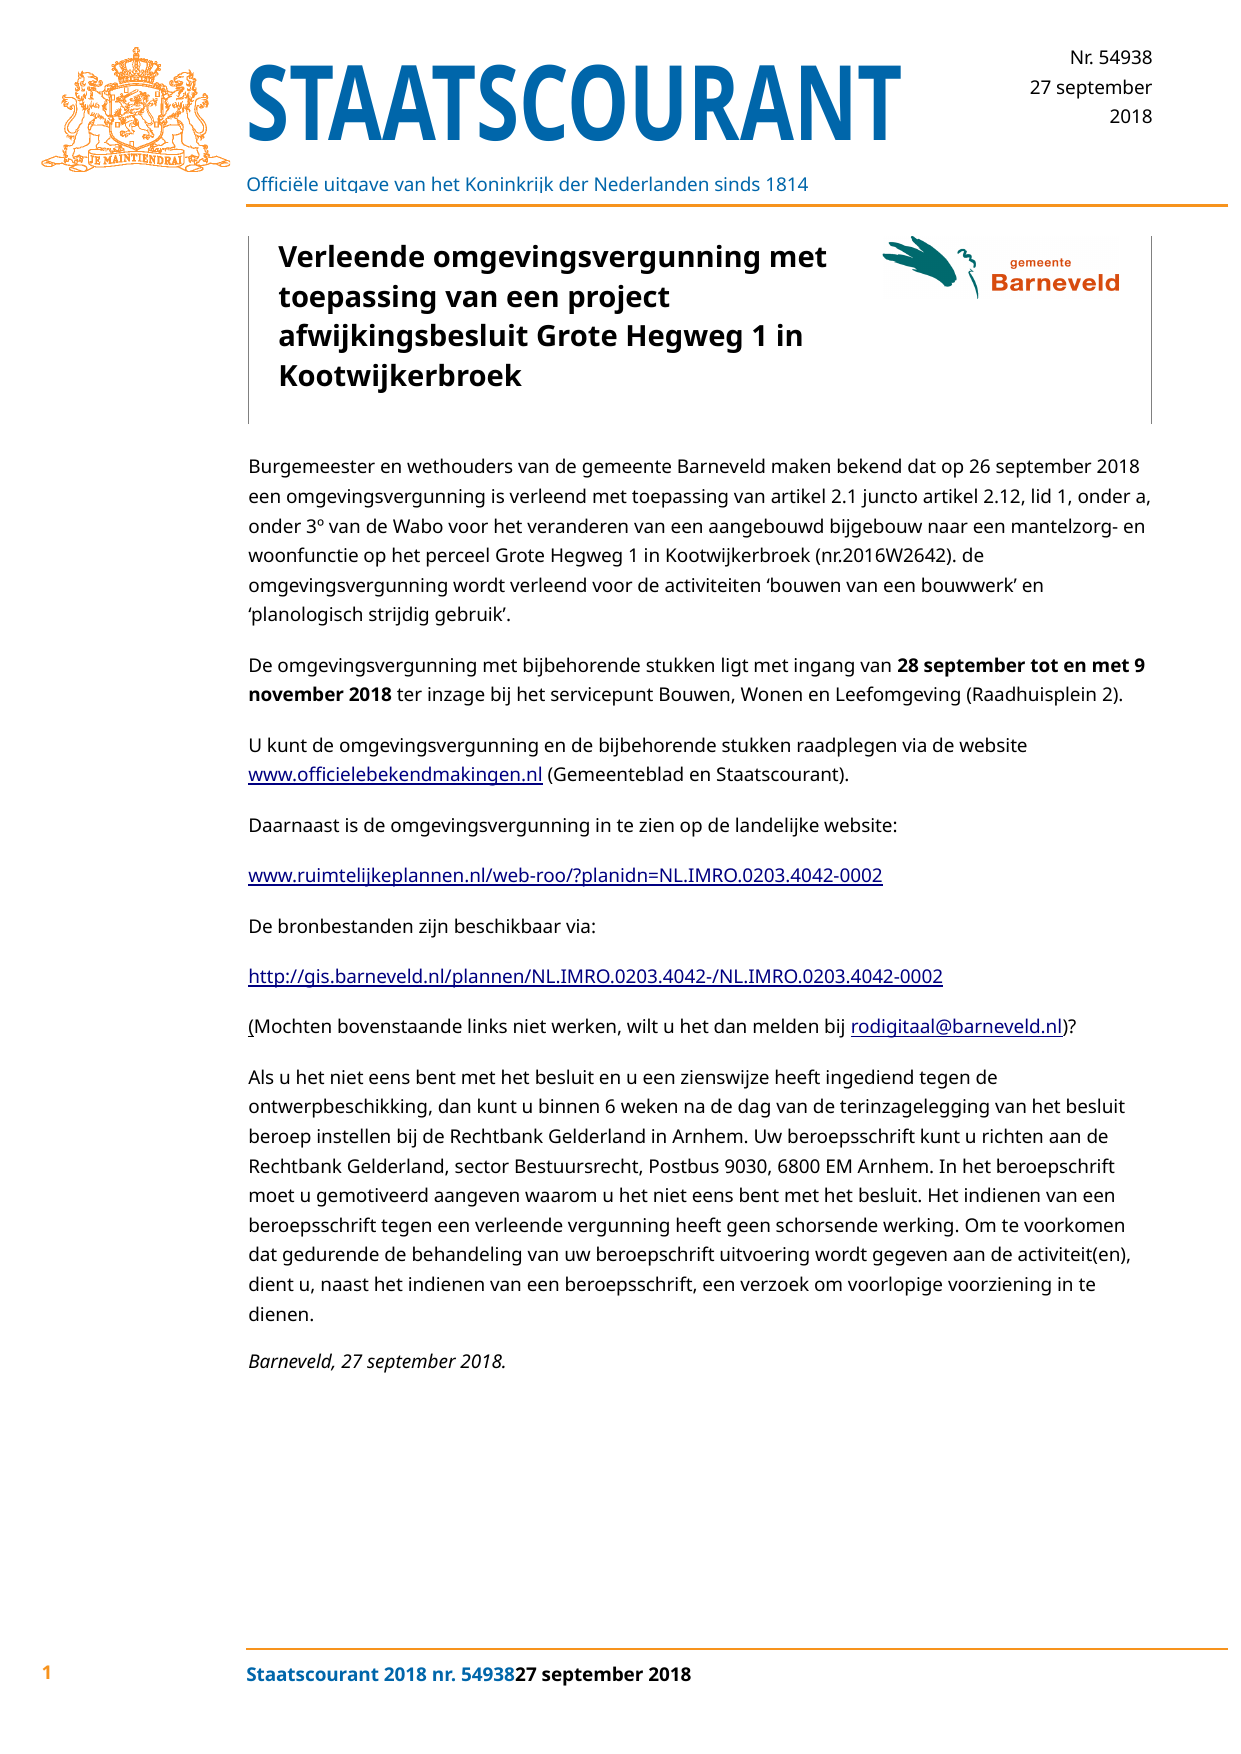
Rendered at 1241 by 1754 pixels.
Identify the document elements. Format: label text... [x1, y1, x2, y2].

picture [41, 47, 231, 172]
text U kunt de omgevingsvergunning en de bijbehorende stukken raadplegen via de website www.officielebekendmakingen.nl (Gemeenteblad en Staatscourant). [248, 732, 1152, 787]
text (Mochten bovenstaande links niet werken, wilt u het dan melden bij rodigitaal@barneveld.nl)? [248, 1014, 1152, 1039]
text Als u het niet eens bent met het besluit en u een zienswijze heeft ingediend tegen de ontwerpbeschikking, dan kunt u binnen 6 weken na de dag van de terinzagelegging van het besluit beroep instellen bij de Rechtbank Gelderland in Arnhem. Uw beroepsschrift kunt u richten aan de Rechtbank Gelderland, sector Bestuursrecht, Postbus 9030, 6800 EM Arnhem. In het beroepschrift moet u gemotiveerd aangeven waarom u het niet eens bent met het besluit. Het indienen van een beroepsschrift tegen een verleende vergunning heeft geen schorsende werking. Om te voorkomen dat gedurende de behandeling van uw beroepschrift uitvoering wordt gegeven aan de activiteit(en), dient u, naast het indienen van een beroepsschrift, een verzoek om voorlopige voorziening in te dienen. [248, 1064, 1152, 1326]
text Burgemeester en wethouders van de gemeente Barneveld maken bekend dat op 26 september 2018 een omgevingsvergunning is verleend met toepassing van artikel 2.1 juncto artikel 2.12, lid 1, onder a, onder 3º van de Wabo voor het veranderen van een aangebouwd bijgebouw naar een mantelzorg- en woonfunctie op het perceel Grote Hegweg 1 in Kootwijkerbroek (nr.2016W2642). de omgevingsvergunning wordt verleend voor de activiteiten ‘bouwen van een bouwwerk’ en ‘planologisch strijdig gebruik’. [248, 454, 1152, 627]
table_header Verleende omgevingsvergunning met toepassing van een project afwijkingsbesluit Grote Hegweg 1 in Kootwijkerbroek [249, 236, 850, 424]
table_header [850, 236, 1151, 424]
text Daarnaast is de omgevingsvergunning in te zien op de landelijke website: [248, 812, 1152, 838]
text http://gis.barneveld.nl/plannen/NL.IMRO.0203.4042-/NL.IMRO.0203.4042-0002 [248, 963, 1152, 989]
text De omgevingsvergunning met bijbehorende stukken ligt met ingang van 28 september tot en met 9 november 2018 ter inzage bij het servicepunt Bouwen, Wonen en Leefomgeving (Raadhuisplein 2). [248, 652, 1152, 707]
text De bronbestanden zijn beschikbaar via: [248, 913, 1152, 938]
picture [882, 236, 1119, 299]
text Barneveld, 27 september 2018. [248, 1348, 1152, 1374]
text www.ruimtelijkeplannen.nl/web-roo/?planidn=NL.IMRO.0203.4042-0002 [248, 862, 1152, 888]
